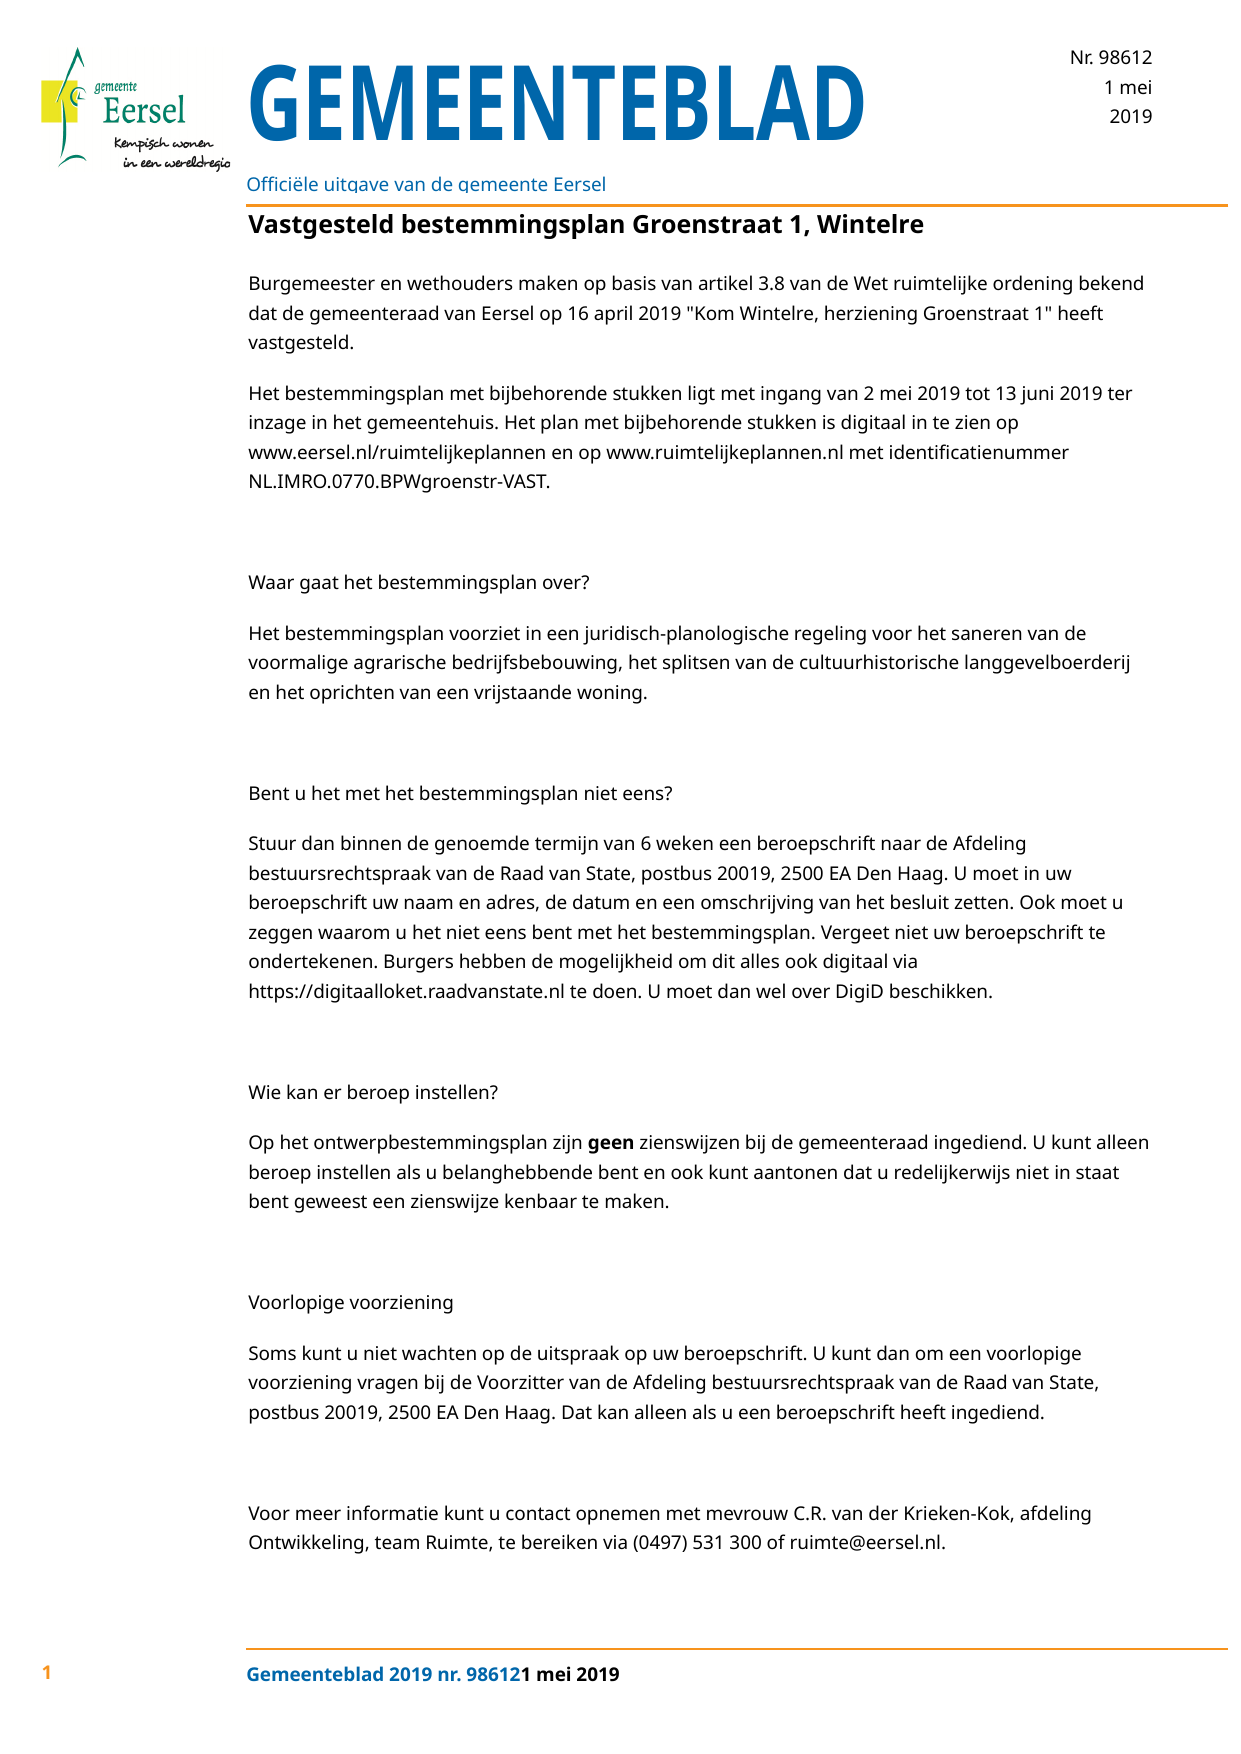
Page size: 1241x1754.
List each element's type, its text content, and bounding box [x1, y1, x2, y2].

text Het bestemmingsplan voorziet in een juridisch-planologische regeling voor het saneren van de voormalige agrarische bedrijfsbebouwing, het splitsen van de cultuurhistorische langgevelboerderij en het oprichten van een vrijstaande woning. [248, 620, 1152, 705]
text Waar gaat het bestemmingsplan over? [248, 569, 1152, 595]
text Op het ontwerpbestemmingsplan zijn geen zienswijzen bij de gemeenteraad ingediend. U kunt alleen beroep instellen als u belanghebbende bent en ook kunt aantonen dat u redelijkerwijs niet in staat bent geweest een zienswijze kenbaar te maken. [248, 1129, 1152, 1214]
text Stuur dan binnen de genoemde termijn van 6 weken een beroepschrift naar de Afdeling bestuursrechtspraak van de Raad van State, postbus 20019, 2500 EA Den Haag. U moet in uw beroepschrift uw naam en adres, de datum en een omschrijving van het besluit zetten. Ook moet u zeggen waarom u het niet eens bent met het bestemmingsplan. Vergeet niet uw beroepschrift te ondertekenen. Burgers hebben de mogelijkheid om dit alles ook digitaal via https://digitaalloket.raadvanstate.nl te doen. U moet dan wel over DigiD beschikken. [248, 830, 1152, 1004]
text Burgemeester en wethouders maken op basis van artikel 3.8 van de Wet ruimtelijke ordening bekend dat de gemeenteraad van Eersel op 16 april 2019 "Kom Wintelre, herziening Groenstraat 1" heeft vastgesteld. [248, 270, 1152, 355]
text Voor meer informatie kunt u contact opnemen met mevrouw C.R. van der Krieken-Kok, afdeling Ontwikkeling, team Ruimte, te bereiken via (0497) 531 300 of ruimte@eersel.nl. [248, 1500, 1152, 1555]
text Voorlopige voorziening [248, 1289, 1152, 1315]
text Het bestemmingsplan met bijbehorende stukken ligt met ingang van 2 mei 2019 tot 13 juni 2019 ter inzage in het gemeentehuis. Het plan met bijbehorende stukken is digitaal in te zien op www.eersel.nl/ruimtelijkeplannen en op www.ruimtelijkeplannen.nl met identificatienummer NL.IMRO.0770.BPWgroenstr-VAST. [248, 380, 1152, 494]
text Vastgesteld bestemmingsplan Groenstraat 1, Wintelre [248, 207, 1152, 241]
text Bent u het met het bestemmingsplan niet eens? [248, 780, 1152, 806]
text Soms kunt u niet wachten op de uitspraak op uw beroepschrift. U kunt dan om een voorlopige voorziening vragen bij de Voorzitter van de Afdeling bestuursrechtspraak van de Raad van State, postbus 20019, 2500 EA Den Haag. Dat kan alleen als u een beroepschrift heeft ingediend. [248, 1340, 1152, 1425]
picture [41, 47, 231, 172]
text Wie kan er beroep instellen? [248, 1079, 1152, 1105]
